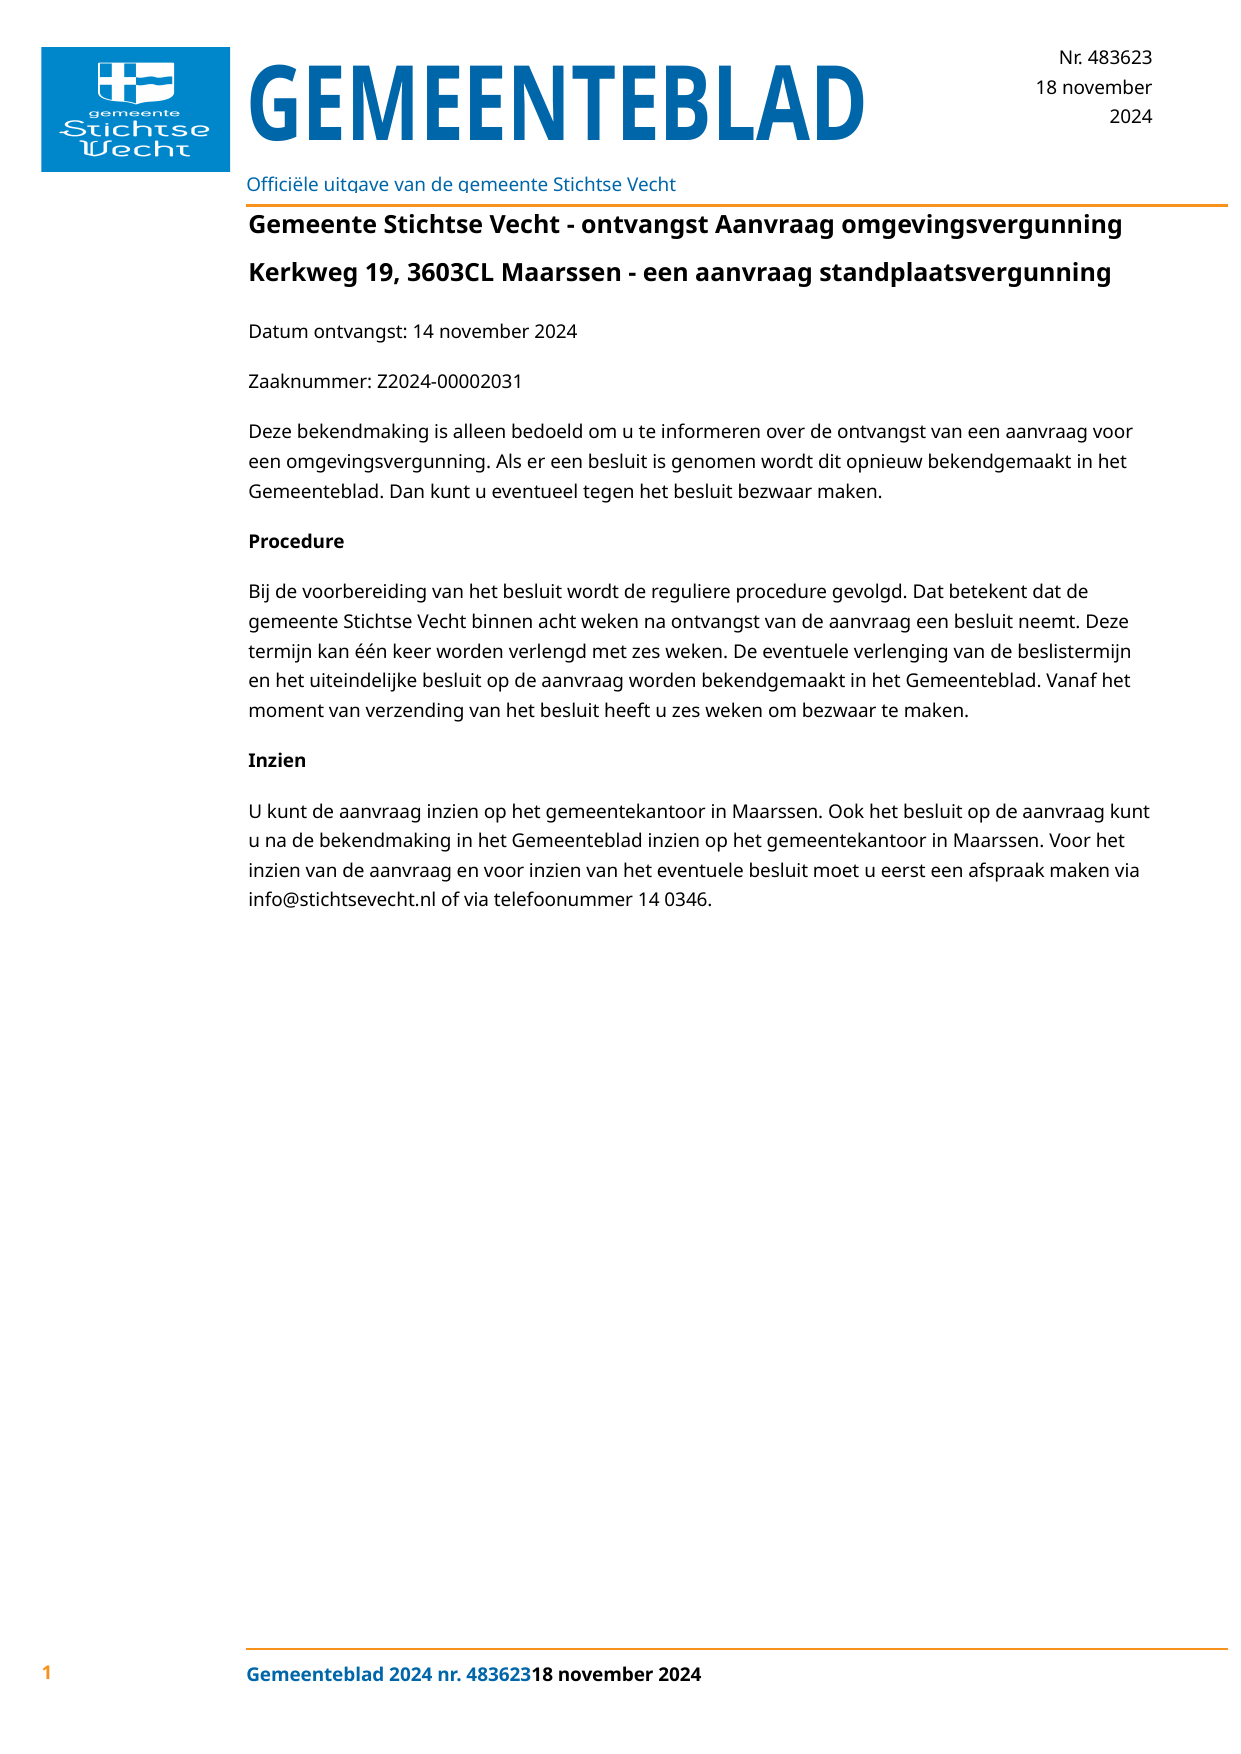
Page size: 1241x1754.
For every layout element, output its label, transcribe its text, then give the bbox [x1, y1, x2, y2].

text U kunt de aanvraag inzien op het gemeentekantoor in Maarssen. Ook het besluit op de aanvraag kunt u na de bekendmaking in het Gemeenteblad inzien op het gemeentekantoor in Maarssen. Voor het inzien van de aanvraag en voor inzien van het eventuele besluit moet u eerst een afspraak maken via info@stichtsevecht.nl of via telefoonummer 14 0346. [248, 798, 1152, 912]
text Gemeente Stichtse Vecht - ontvangst Aanvraag omgevingsvergunning Kerkweg 19, 3603CL Maarssen - een aanvraag standplaatsvergunning [248, 207, 1152, 288]
text Zaaknummer: Z2024-00002031 [248, 368, 1152, 394]
text Inzien [248, 747, 1152, 773]
picture [99, 63, 135, 101]
text Deze bekendmaking is alleen bedoeld om u te informeren over de ontvangst van een aanvraag voor een omgevingsvergunning. Als er een besluit is genomen wordt dit opnieuw bekendgemaakt in het Gemeenteblad. Dan kunt u eventueel tegen het besluit bezwaar maken. [248, 419, 1152, 504]
text Bij de voorbereiding van het besluit wordt de reguliere procedure gevolgd. Dat betekent dat de gemeente Stichtse Vecht binnen acht weken na ontvangst van de aanvraag een besluit neemt. Deze termijn kan één keer worden verlengd met zes weken. De eventuele verlenging van de beslistermijn en het uiteindelijke besluit op de aanvraag worden bekendgemaakt in het Gemeenteblad. Vanaf het moment van verzending van het besluit heeft u zes weken om bezwaar te maken. [248, 579, 1152, 723]
text Datum ontvangst: 14 november 2024 [248, 318, 1152, 344]
text Procedure [248, 528, 1152, 554]
picture [137, 63, 174, 103]
